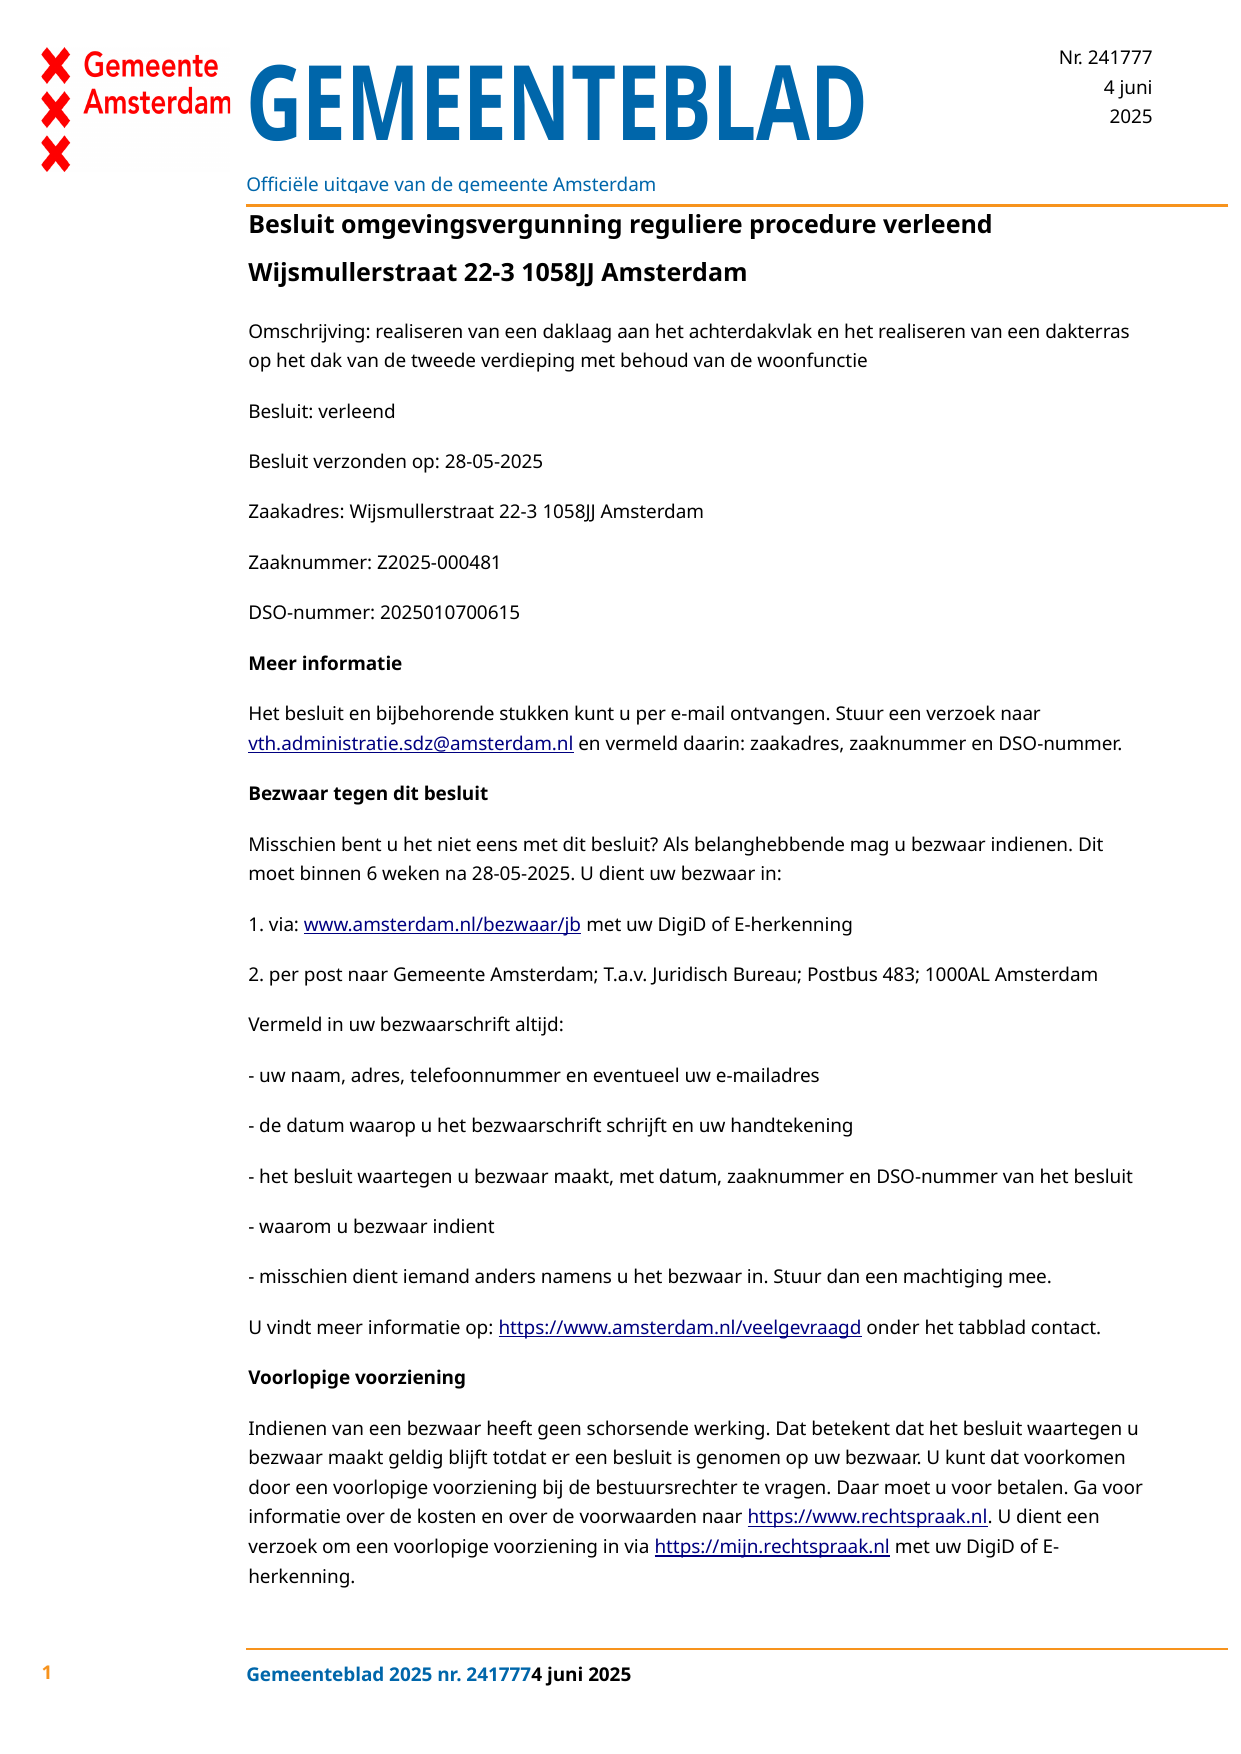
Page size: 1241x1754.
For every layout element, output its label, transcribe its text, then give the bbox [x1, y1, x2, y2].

picture [41, 47, 231, 172]
text Zaaknummer: Z2025-000481 [248, 549, 1152, 575]
text - waarom u bezwaar indient [248, 1213, 1152, 1239]
text U vindt meer informatie op: https://www.amsterdam.nl/veelgevraagd onder het tabblad contact. [248, 1314, 1152, 1340]
text Besluit omgevingsvergunning reguliere procedure verleend Wijsmullerstraat 22-3 1058JJ Amsterdam [248, 207, 1152, 288]
text - de datum waarop u het bezwaarschrift schrijft en uw handtekening [248, 1112, 1152, 1138]
text Het besluit en bijbehorende stukken kunt u per e-mail ontvangen. Stuur een verzoek naar vth.administratie.sdz@amsterdam.nl en vermeld daarin: zaakadres, zaaknummer en DSO-nummer. [248, 700, 1152, 756]
text Besluit: verleend [248, 398, 1152, 424]
text - het besluit waartegen u bezwaar maakt, met datum, zaaknummer en DSO-nummer van het besluit [248, 1163, 1152, 1189]
text Bezwaar tegen dit besluit [248, 780, 1152, 806]
text Vermeld in uw bezwaarschrift altijd: [248, 1012, 1152, 1037]
text 1. via: www.amsterdam.nl/bezwaar/jb met uw DigiD of E-herkenning [248, 911, 1152, 937]
text 2. per post naar Gemeente Amsterdam; T.a.v. Juridisch Bureau; Postbus 483; 1000AL Amsterdam [248, 961, 1152, 987]
text Zaakadres: Wijsmullerstraat 22-3 1058JJ Amsterdam [248, 499, 1152, 524]
text - misschien dient iemand anders namens u het bezwaar in. Stuur dan een machtiging mee. [248, 1264, 1152, 1289]
text Meer informatie [248, 650, 1152, 676]
text - uw naam, adres, telefoonnummer en eventueel uw e-mailadres [248, 1062, 1152, 1088]
text Omschrijving: realiseren van een daklaag aan het achterdakvlak en het realiseren van een dakterras op het dak van de tweede verdieping met behoud van de woonfunctie [248, 318, 1152, 373]
text DSO-nummer: 2025010700615 [248, 599, 1152, 625]
text Besluit verzonden op: 28-05-2025 [248, 448, 1152, 474]
text Voorlopige voorziening [248, 1364, 1152, 1390]
text Indienen van een bezwaar heeft geen schorsende werking. Dat betekent dat het besluit waartegen u bezwaar maakt geldig blijft totdat er een besluit is genomen op uw bezwaar. U kunt dat voorkomen door een voorlopige voorziening bij de bestuursrechter te vragen. Daar moet u voor betalen. Ga voor informatie over de kosten en over de voorwaarden naar https://www.rechtspraak.nl. U dient een verzoek om een voorlopige voorziening in via https://mijn.rechtspraak.nl met uw DigiD of E-herkenning. [248, 1415, 1152, 1589]
text Misschien bent u het niet eens met dit besluit? Als belanghebbende mag u bezwaar indienen. Dit moet binnen 6 weken na 28-05-2025. U dient uw bezwaar in: [248, 831, 1152, 886]
